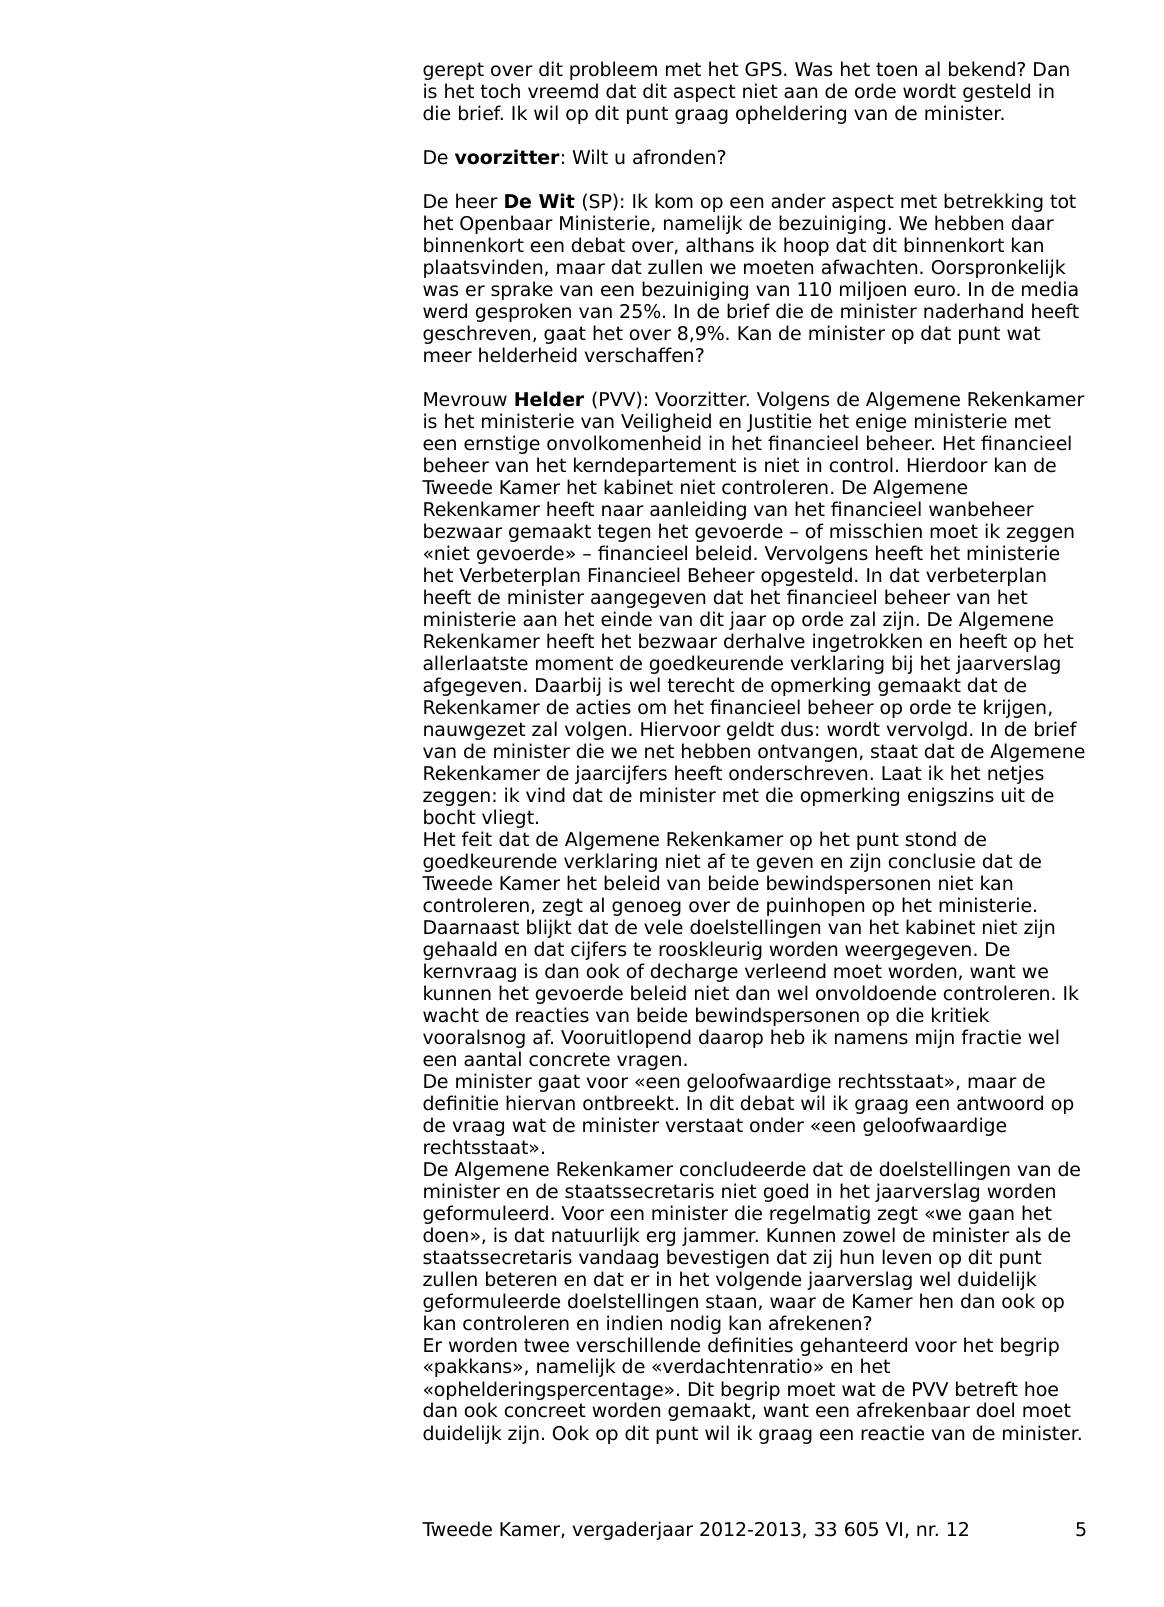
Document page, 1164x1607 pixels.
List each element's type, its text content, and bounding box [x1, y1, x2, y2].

text Het feit dat de Algemene Rekenkamer op het punt stond de goedkeurende verklaring niet af te geven en zijn conclusie dat de Tweede Kamer het beleid van beide bewindspersonen niet kan controleren, zegt al genoeg over de puinhopen op het ministerie. Daarnaast blijkt dat de vele doelstellingen van het kabinet niet zijn gehaald en dat cijfers te rooskleurig worden weergegeven. De kernvraag is dan ook of decharge verleend moet worden, want we kunnen het gevoerde beleid niet dan wel onvoldoende controleren. Ik wacht de reacties van beide bewindspersonen op die kritiek vooralsnog af. Vooruitlopend daarop heb ik namens mijn fractie wel een aantal concrete vragen. [422, 829, 1087, 1071]
text Er worden twee verschillende definities gehanteerd voor het begrip «pakkans», namelijk de «verdachtenratio» en het «ophelderingspercentage». Dit begrip moet wat de PVV betreft hoe dan ook concreet worden gemaakt, want een afrekenbaar doel moet duidelijk zijn. Ook op dit punt wil ik graag een reactie van de minister. [422, 1334, 1087, 1444]
text Mevrouw Helder (PVV): Voorzitter. Volgens de Algemene Rekenkamer is het ministerie van Veiligheid en Justitie het enige ministerie met een ernstige onvolkomenheid in het financieel beheer. Het financieel beheer van het kerndepartement is niet in control. Hierdoor kan de Tweede Kamer het kabinet niet controleren. De Algemene Rekenkamer heeft naar aanleiding van het financieel wanbeheer bezwaar gemaakt tegen het gevoerde – of misschien moet ik zeggen «niet gevoerde» – financieel beleid. Vervolgens heeft het ministerie het Verbeterplan Financieel Beheer opgesteld. In dat verbeterplan heeft de minister aangegeven dat het financieel beheer van het ministerie aan het einde van dit jaar op orde zal zijn. De Algemene Rekenkamer heeft het bezwaar derhalve ingetrokken en heeft op het allerlaatste moment de goedkeurende verklaring bij het jaarverslag afgegeven. Daarbij is wel terecht de opmerking gemaakt dat de Rekenkamer de acties om het financieel beheer op orde te krijgen, nauwgezet zal volgen. Hiervoor geldt dus: wordt vervolgd. In de brief van de minister die we net hebben ontvangen, staat dat de Algemene Rekenkamer de jaarcijfers heeft onderschreven. Laat ik het netjes zeggen: ik vind dat de minister met die opmerking enigszins uit de bocht vliegt. [422, 389, 1087, 829]
text gerept over dit probleem met het GPS. Was het toen al bekend? Dan is het toch vreemd dat dit aspect niet aan de orde wordt gesteld in die brief. Ik wil op dit punt graag opheldering van de minister. [422, 59, 1087, 125]
text De heer De Wit (SP): Ik kom op een ander aspect met betrekking tot het Openbaar Ministerie, namelijk de bezuiniging. We hebben daar binnenkort een debat over, althans ik hoop dat dit binnenkort kan plaatsvinden, maar dat zullen we moeten afwachten. Oorspronkelijk was er sprake van een bezuiniging van 110 miljoen euro. In de media werd gesproken van 25%. In de brief die de minister naderhand heeft geschreven, gaat het over 8,9%. Kan de minister op dat punt wat meer helderheid verschaffen? [422, 191, 1087, 367]
text De voorzitter: Wilt u afronden? [422, 147, 1087, 169]
text De Algemene Rekenkamer concludeerde dat de doelstellingen van de minister en de staatssecretaris niet goed in het jaarverslag worden geformuleerd. Voor een minister die regelmatig zegt «we gaan het doen», is dat natuurlijk erg jammer. Kunnen zowel de minister als de staatssecretaris vandaag bevestigen dat zij hun leven op dit punt zullen beteren en dat er in het volgende jaarverslag wel duidelijk geformuleerde doelstellingen staan, waar de Kamer hen dan ook op kan controleren en indien nodig kan afrekenen? [422, 1159, 1087, 1334]
text De minister gaat voor «een geloofwaardige rechtsstaat», maar de definitie hiervan ontbreekt. In dit debat wil ik graag een antwoord op de vraag wat de minister verstaat onder «een geloofwaardige rechtsstaat». [422, 1071, 1087, 1159]
